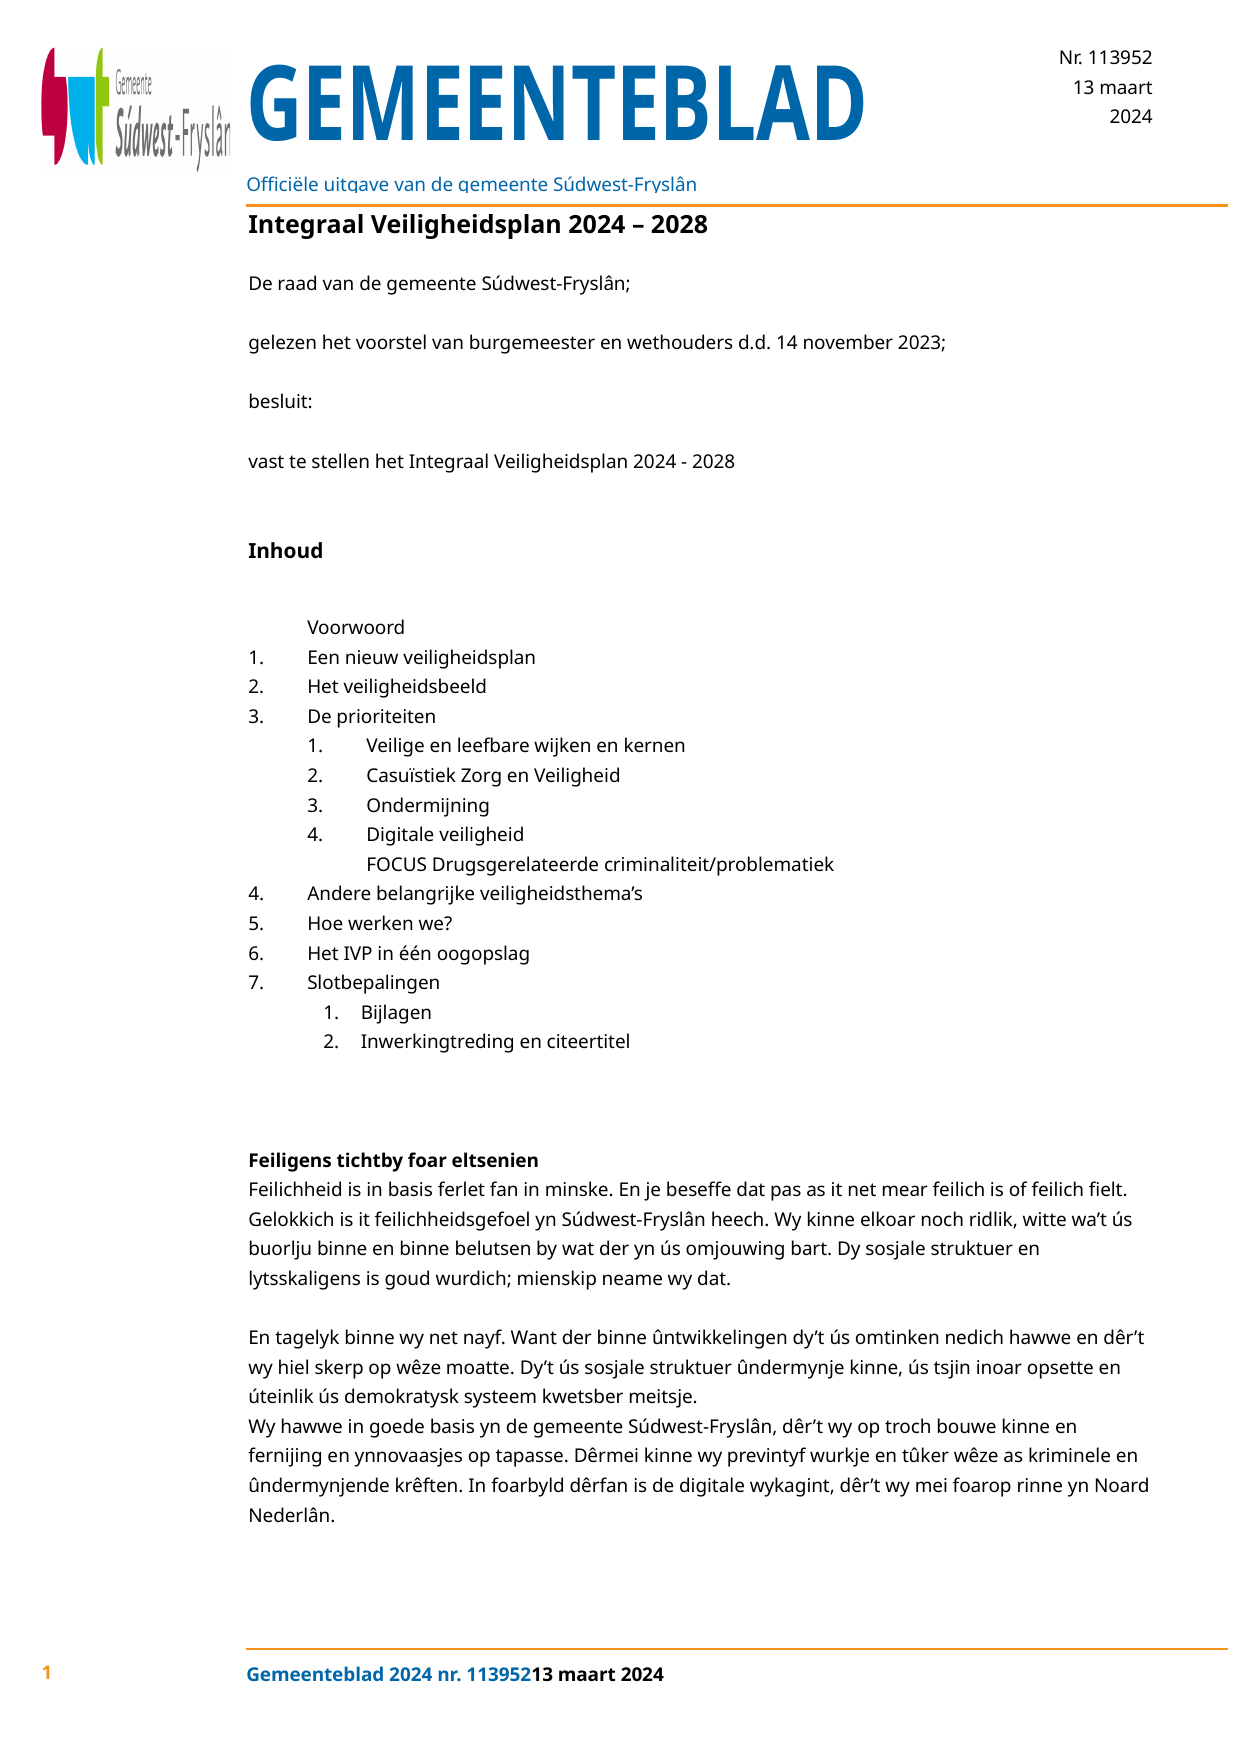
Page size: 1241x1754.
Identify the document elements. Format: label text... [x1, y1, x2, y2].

text Feilichheid is in basis ferlet fan in minske. En je beseffe dat pas as it net mear feilich is of feilich fielt. Gelokkich is it feilichheidsgefoel yn Súdwest-Fryslân heech. Wy kinne elkoar noch ridlik, witte wa’t ús buorlju binne en binne belutsen by wat der yn ús omjouwing bart. Dy sosjale struktuer en lytsskaligens is goud wurdich; mienskip neame wy dat. [248, 1176, 1152, 1291]
text vast te stellen het Integraal Veiligheidsplan 2024 - 2028 [248, 448, 1152, 473]
text En tagelyk binne wy net nayf. Want der binne ûntwikkelingen dy’t ús omtinken nedich hawwe en dêr’t wy hiel skerp op wêze moatte. Dy’t ús sosjale struktuer ûndermynje kinne, ús tsjin inoar opsette en úteinlik ús demokratysk systeem kwetsber meitsje. [248, 1324, 1152, 1409]
list Hoe werken we? [248, 910, 1152, 936]
list Inwerkingtreding en citeertitel [323, 1028, 1152, 1054]
text besluit: [248, 389, 1152, 414]
list Digitale veiligheid [307, 821, 1152, 847]
text Feiligens tichtby foar eltsenien [248, 1147, 1152, 1172]
list FOCUS Drugsgerelateerde criminaliteit/problematiek [307, 851, 1152, 877]
picture [41, 47, 231, 172]
text gelezen het voorstel van burgemeester en wethouders d.d. 14 november 2023; [248, 329, 1152, 355]
list Casuïstiek Zorg en Veiligheid [307, 762, 1152, 788]
list Andere belangrijke veiligheidsthema’s [248, 881, 1152, 906]
text Inhoud [248, 537, 1152, 565]
list De prioriteiten [248, 703, 1152, 729]
list Veilige en leefbare wijken en kernen [307, 733, 1152, 758]
list Ondermijning [307, 792, 1152, 817]
list Slotbepalingen [248, 969, 1152, 995]
list Voorwoord [248, 614, 1152, 640]
text Wy hawwe in goede basis yn de gemeente Súdwest-Fryslân, dêr’t wy op troch bouwe kinne en fernijing en ynnovaasjes op tapasse. Dêrmei kinne wy previntyf wurkje en tûker wêze as kriminele en ûndermynjende krêften. In foarbyld dêrfan is de digitale wykagint, dêr’t wy mei foarop rinne yn Noard Nederlân. [248, 1413, 1152, 1527]
text Integraal Veiligheidsplan 2024 – 2028 [248, 207, 1152, 241]
text De raad van de gemeente Súdwest-Fryslân; [248, 270, 1152, 296]
list Het veiligheidsbeeld [248, 673, 1152, 699]
list Een nieuw veiligheidsplan [248, 644, 1152, 669]
list Bijlagen [323, 999, 1152, 1024]
list Het IVP in één oogopslag [248, 940, 1152, 965]
